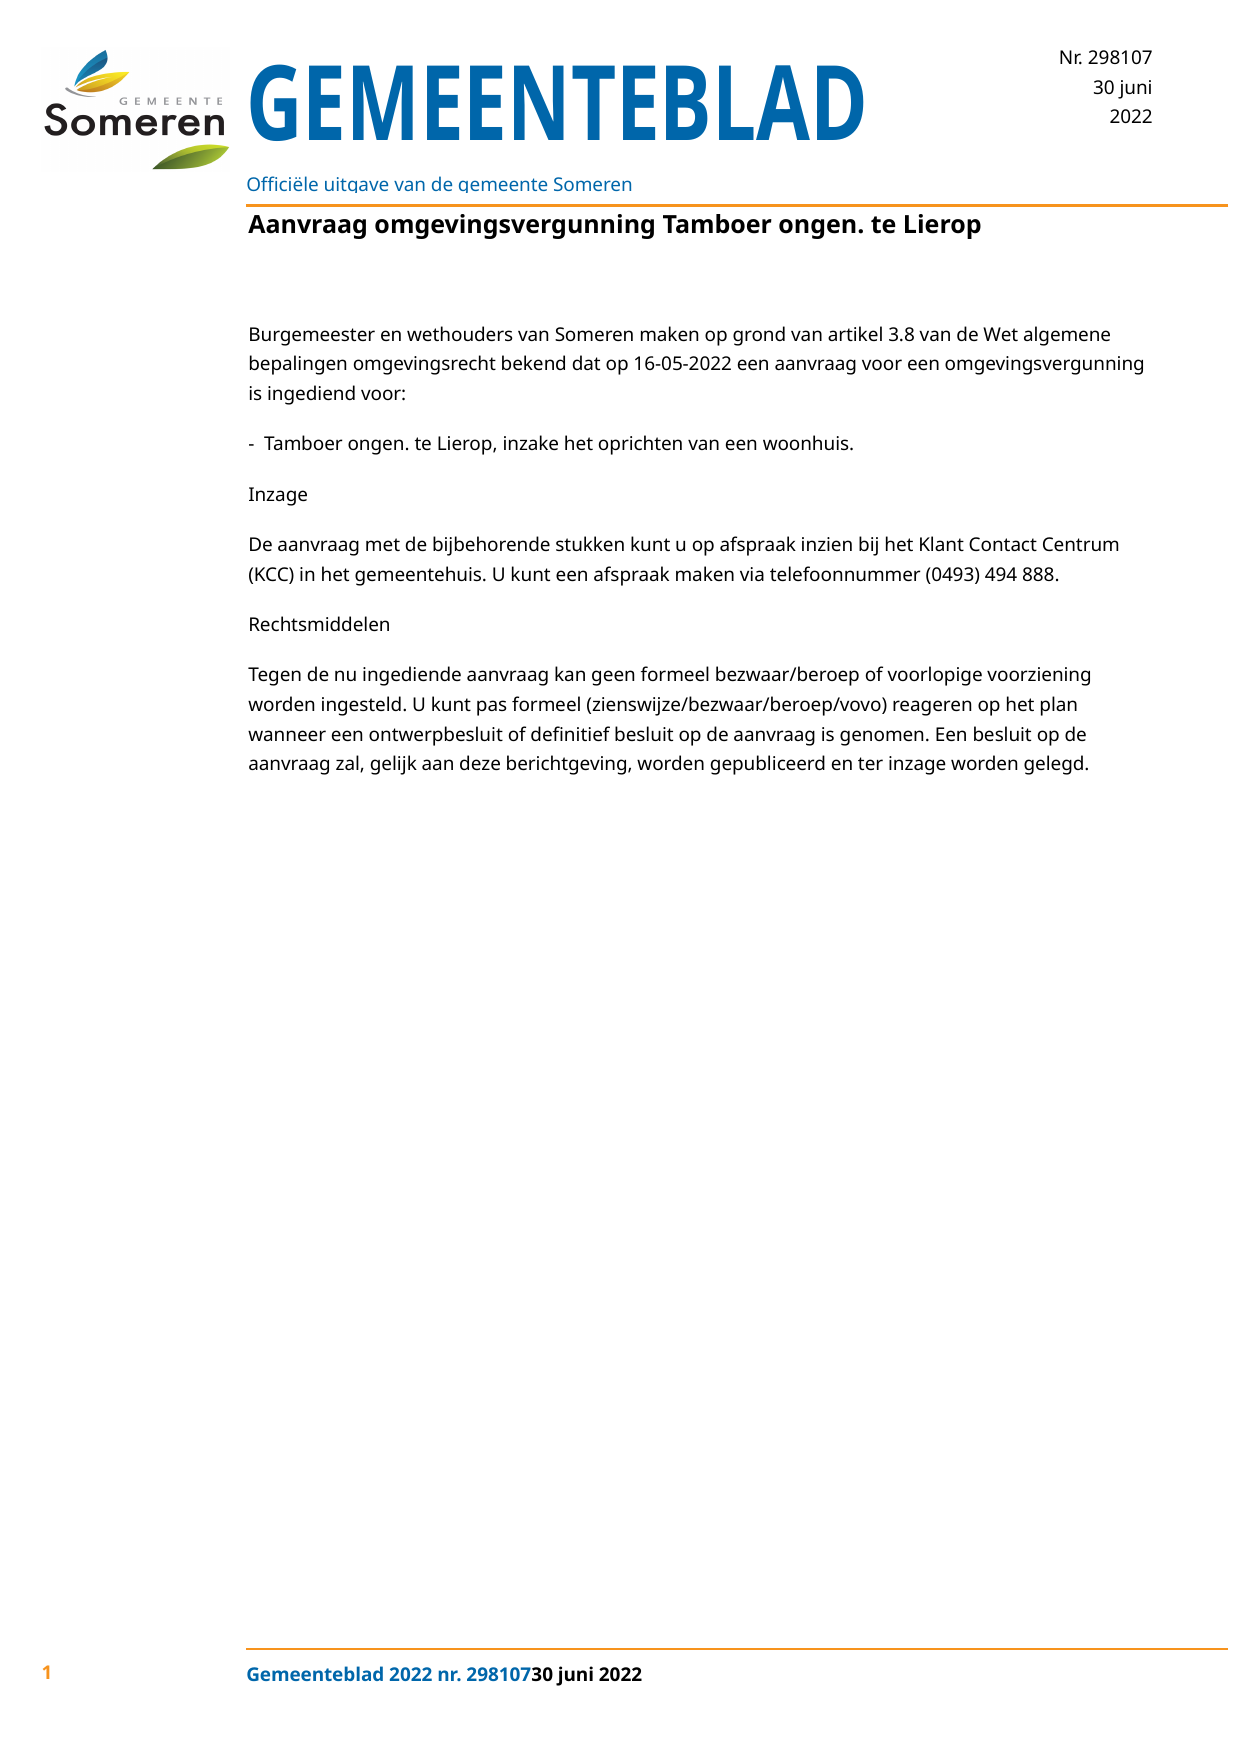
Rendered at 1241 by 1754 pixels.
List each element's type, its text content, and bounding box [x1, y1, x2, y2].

text Tegen de nu ingediende aanvraag kan geen formeel bezwaar/beroep of voorlopige voorziening worden ingesteld. U kunt pas formeel (zienswijze/bezwaar/beroep/vovo) reageren op het plan wanneer een ontwerpbesluit of definitief besluit op de aanvraag is genomen. Een besluit op de aanvraag zal, gelijk aan deze berichtgeving, worden gepubliceerd en ter inzage worden gelegd. [248, 662, 1152, 776]
text Rechtsmiddelen [248, 611, 1152, 637]
text Aanvraag omgevingsvergunning Tamboer ongen. te Lierop [248, 207, 1152, 241]
picture [41, 47, 231, 172]
text Inzage [248, 481, 1152, 506]
text De aanvraag met de bijbehorende stukken kunt u op afspraak inzien bij het Klant Contact Centrum (KCC) in het gemeentehuis. U kunt een afspraak maken via telefoonnummer (0493) 494 888. [248, 531, 1152, 586]
text - Tamboer ongen. te Lierop, inzake het oprichten van een woonhuis. [248, 430, 1152, 456]
text Burgemeester en wethouders van Someren maken op grond van artikel 3.8 van de Wet algemene bepalingen omgevingsrecht bekend dat op 16-05-2022 een aanvraag voor een omgevingsvergunning is ingediend voor: [248, 321, 1152, 406]
